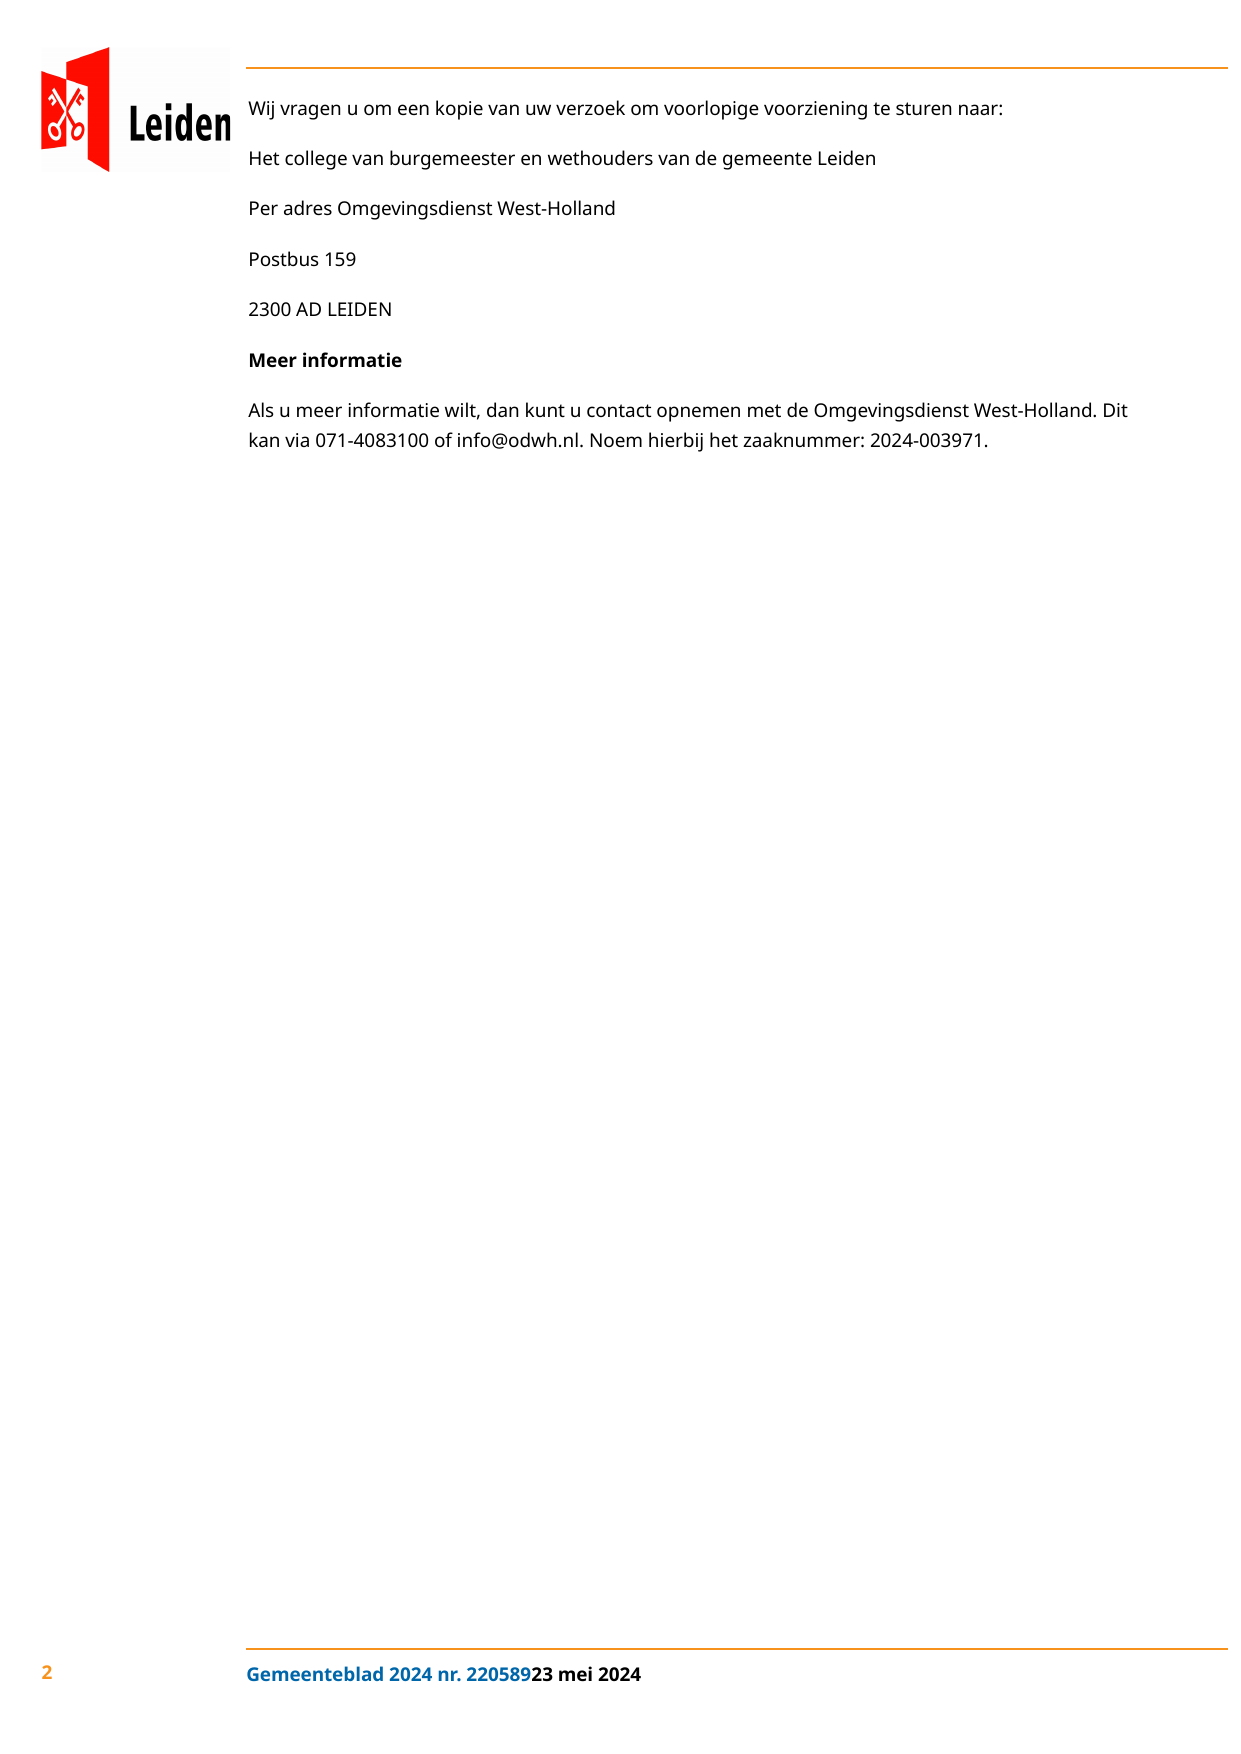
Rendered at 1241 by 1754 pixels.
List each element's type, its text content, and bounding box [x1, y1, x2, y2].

text Postbus 159 [248, 246, 1152, 272]
text Het college van burgemeester en wethouders van de gemeente Leiden [248, 145, 1152, 171]
text Per adres Omgevingsdienst West-Holland [248, 196, 1152, 221]
text Meer informatie [248, 347, 1152, 373]
text 2300 AD LEIDEN [248, 296, 1152, 322]
picture [41, 47, 231, 172]
text Als u meer informatie wilt, dan kunt u contact opnemen met de Omgevingsdienst West-Holland. Dit kan via 071-4083100 of info@odwh.nl. Noem hierbij het zaaknummer: 2024-003971. [248, 397, 1152, 453]
text Wij vragen u om een kopie van uw verzoek om voorlopige voorziening te sturen naar: [248, 95, 1152, 121]
